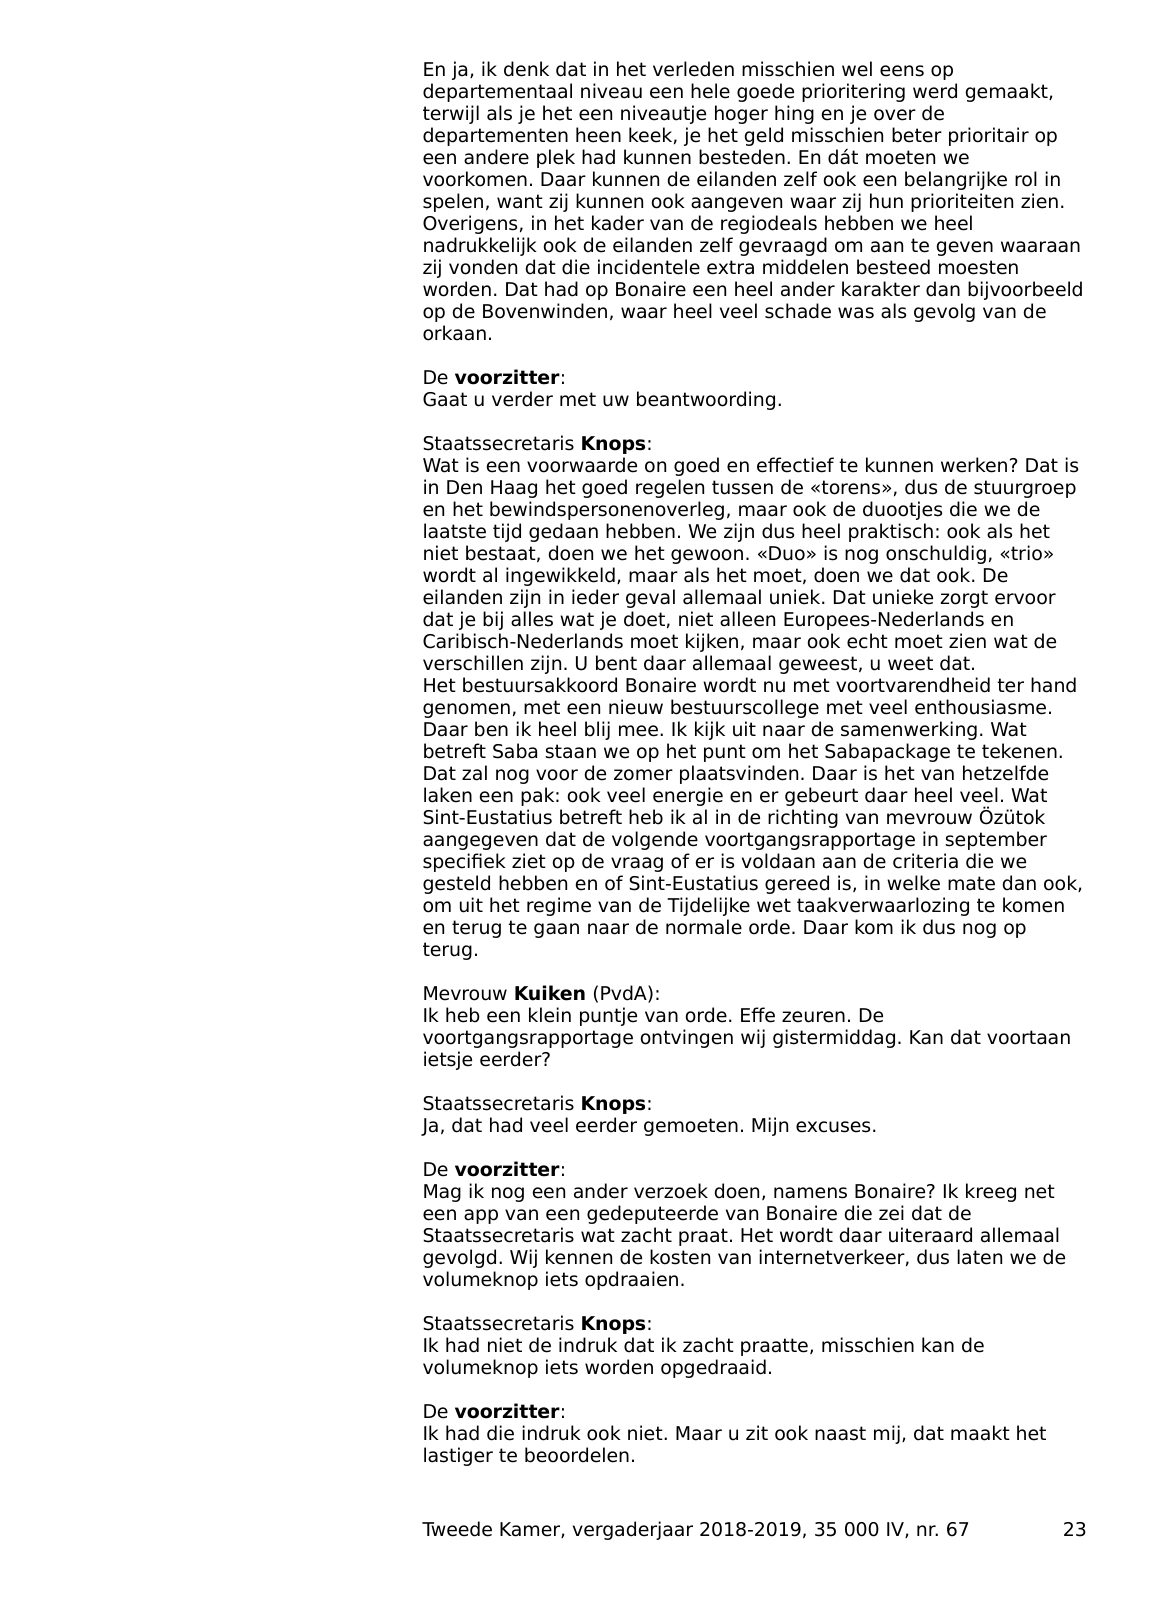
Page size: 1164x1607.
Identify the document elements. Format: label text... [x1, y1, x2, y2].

text Ja, dat had veel eerder gemoeten. Mijn excuses. [422, 1115, 1087, 1137]
text De voorzitter: [422, 1401, 1087, 1423]
text Staatssecretaris Knops: [422, 1313, 1087, 1335]
text Staatssecretaris Knops: [422, 1093, 1087, 1115]
text Het bestuursakkoord Bonaire wordt nu met voortvarendheid ter hand genomen, met een nieuw bestuurscollege met veel enthousiasme. Daar ben ik heel blij mee. Ik kijk uit naar de samenwerking. Wat betreft Saba staan we op het punt om het Sabapackage te tekenen. Dat zal nog voor de zomer plaatsvinden. Daar is het van hetzelfde laken een pak: ook veel energie en er gebeurt daar heel veel. Wat Sint-Eustatius betreft heb ik al in de richting van mevrouw Özütok aangegeven dat de volgende voortgangsrapportage in september specifiek ziet op de vraag of er is voldaan aan de criteria die we gesteld hebben en of Sint-Eustatius gereed is, in welke mate dan ook, om uit het regime van de Tijdelijke wet taakverwaarlozing te komen en terug te gaan naar de normale orde. Daar kom ik dus nog op terug. [422, 675, 1087, 961]
text Wat is een voorwaarde on goed en effectief te kunnen werken? Dat is in Den Haag het goed regelen tussen de «torens», dus de stuurgroep en het bewindspersonenoverleg, maar ook de duootjes die we de laatste tijd gedaan hebben. We zijn dus heel praktisch: ook als het niet bestaat, doen we het gewoon. «Duo» is nog onschuldig, «trio» wordt al ingewikkeld, maar als het moet, doen we dat ook. De eilanden zijn in ieder geval allemaal uniek. Dat unieke zorgt ervoor dat je bij alles wat je doet, niet alleen Europees-Nederlands en Caribisch-Nederlands moet kijken, maar ook echt moet zien wat de verschillen zijn. U bent daar allemaal geweest, u weet dat. [422, 455, 1087, 675]
text Ik heb een klein puntje van orde. Effe zeuren. De voortgangsrapportage ontvingen wij gistermiddag. Kan dat voortaan ietsje eerder? [422, 1005, 1087, 1071]
text Staatssecretaris Knops: [422, 433, 1087, 455]
text En ja, ik denk dat in het verleden misschien wel eens op departementaal niveau een hele goede prioritering werd gemaakt, terwijl als je het een niveautje hoger hing en je over de departementen heen keek, je het geld misschien beter prioritair op een andere plek had kunnen besteden. En dát moeten we voorkomen. Daar kunnen de eilanden zelf ook een belangrijke rol in spelen, want zij kunnen ook aangeven waar zij hun prioriteiten zien. [422, 59, 1087, 213]
text Mag ik nog een ander verzoek doen, namens Bonaire? Ik kreeg net een app van een gedeputeerde van Bonaire die zei dat de Staatssecretaris wat zacht praat. Het wordt daar uiteraard allemaal gevolgd. Wij kennen de kosten van internetverkeer, dus laten we de volumeknop iets opdraaien. [422, 1181, 1087, 1291]
text Ik had niet de indruk dat ik zacht praatte, misschien kan de volumeknop iets worden opgedraaid. [422, 1335, 1087, 1379]
text Overigens, in het kader van de regiodeals hebben we heel nadrukkelijk ook de eilanden zelf gevraagd om aan te geven waaraan zij vonden dat die incidentele extra middelen besteed moesten worden. Dat had op Bonaire een heel ander karakter dan bijvoorbeeld op de Bovenwinden, waar heel veel schade was als gevolg van de orkaan. [422, 213, 1087, 345]
text Ik had die indruk ook niet. Maar u zit ook naast mij, dat maakt het lastiger te beoordelen. [422, 1423, 1087, 1467]
text De voorzitter: [422, 367, 1087, 389]
text Gaat u verder met uw beantwoording. [422, 389, 1087, 411]
text De voorzitter: [422, 1159, 1087, 1181]
text Mevrouw Kuiken (PvdA): [422, 983, 1087, 1005]
